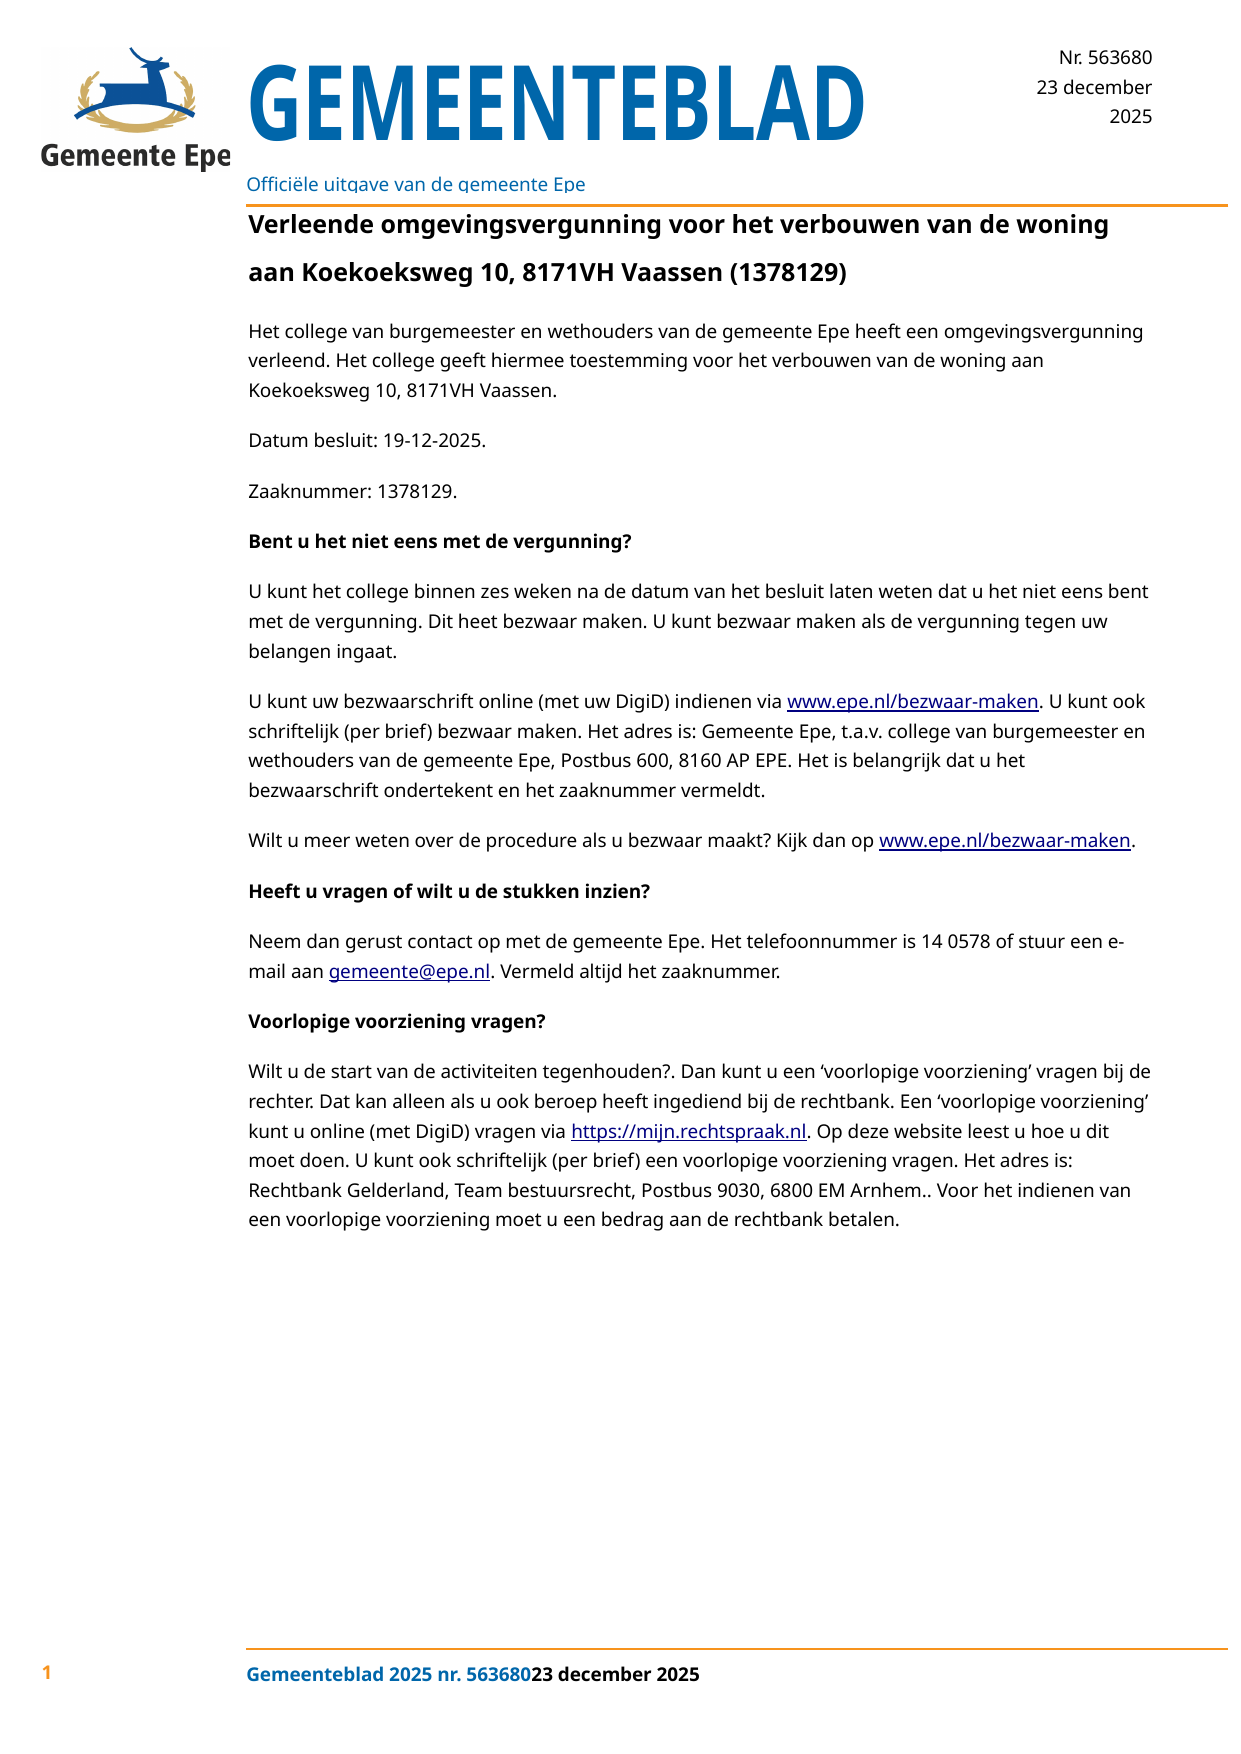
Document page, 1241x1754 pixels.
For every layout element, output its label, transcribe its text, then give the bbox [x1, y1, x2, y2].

text Datum besluit: 19-12-2025. [248, 427, 1152, 453]
text Verleende omgevingsvergunning voor het verbouwen van de woning aan Koekoeksweg 10, 8171VH Vaassen (1378129) [248, 207, 1152, 288]
text Het college van burgemeester en wethouders van de gemeente Epe heeft een omgevingsvergunning verleend. Het college geeft hiermee toestemming voor het verbouwen van de woning aan Koekoeksweg 10, 8171VH Vaassen. [248, 318, 1152, 403]
text Zaaknummer: 1378129. [248, 478, 1152, 504]
text Voorlopige voorziening vragen? [248, 1008, 1152, 1034]
text Wilt u de start van de activiteiten tegenhouden?. Dan kunt u een ‘voorlopige voorziening’ vragen bij de rechter. Dat kan alleen als u ook beroep heeft ingediend bij de rechtbank. Een ‘voorlopige voorziening’ kunt u online (met DigiD) vragen via https://mijn.rechtspraak.nl. Op deze website leest u hoe u dit moet doen. U kunt ook schriftelijk (per brief) een voorlopige voorziening vragen. Het adres is: Rechtbank Gelderland, Team bestuursrecht, Postbus 9030, 6800 EM Arnhem.. Voor het indienen van een voorlopige voorziening moet u een bedrag aan de rechtbank betalen. [248, 1059, 1152, 1232]
text Bent u het niet eens met de vergunning? [248, 528, 1152, 554]
text Heeft u vragen of wilt u de stukken inzien? [248, 878, 1152, 904]
picture [41, 47, 231, 172]
text U kunt het college binnen zes weken na de datum van het besluit laten weten dat u het niet eens bent met de vergunning. Dit heet bezwaar maken. U kunt bezwaar maken als de vergunning tegen uw belangen ingaat. [248, 579, 1152, 664]
text Wilt u meer weten over de procedure als u bezwaar maakt? Kijk dan op www.epe.nl/bezwaar-maken. [248, 827, 1152, 853]
text U kunt uw bezwaarschrift online (met uw DigiD) indienen via www.epe.nl/bezwaar-maken. U kunt ook schriftelijk (per brief) bezwaar maken. Het adres is: Gemeente Epe, t.a.v. college van burgemeester en wethouders van de gemeente Epe, Postbus 600, 8160 AP EPE. Het is belangrijk dat u het bezwaarschrift ondertekent en het zaaknummer vermeldt. [248, 688, 1152, 803]
text Neem dan gerust contact op met de gemeente Epe. Het telefoonnummer is 14 0578 of stuur een e-mail aan gemeente@epe.nl. Vermeld altijd het zaaknummer. [248, 928, 1152, 984]
